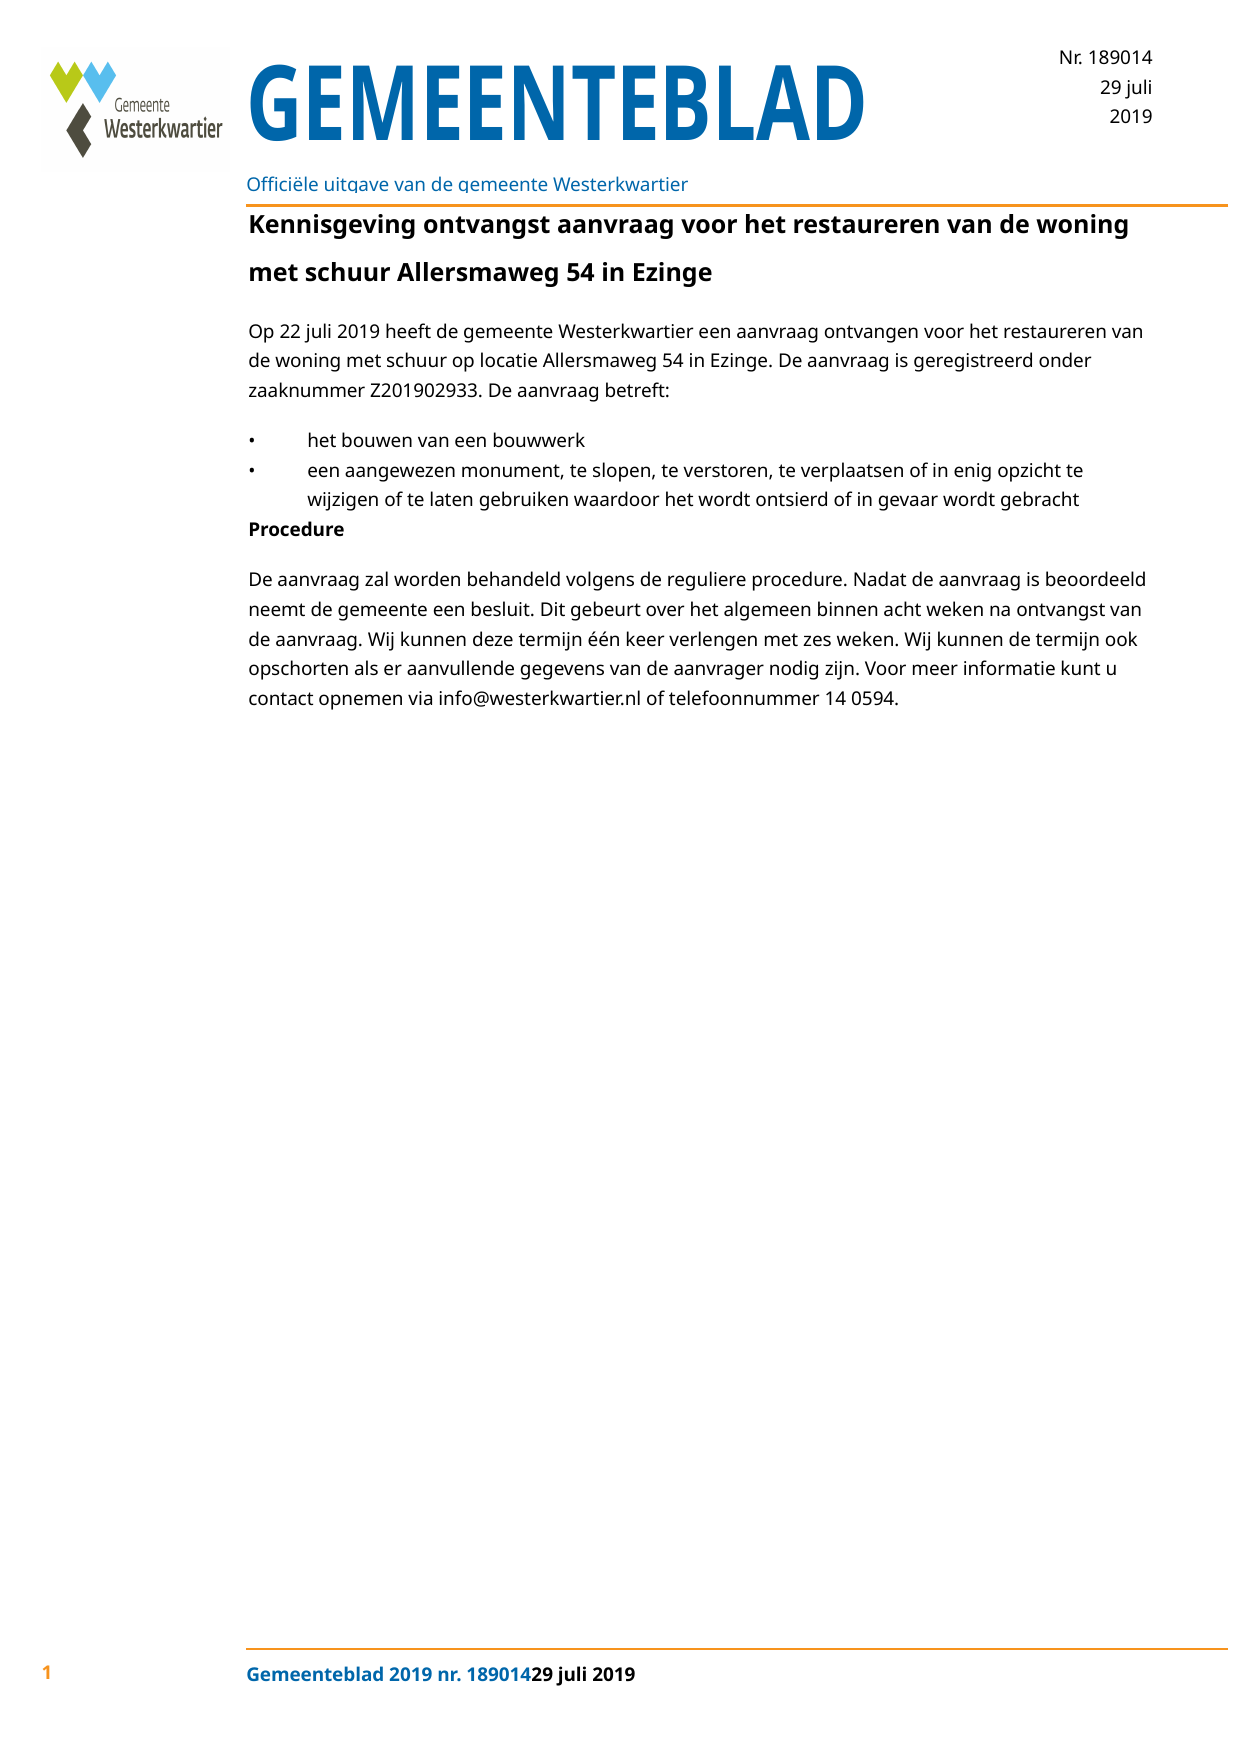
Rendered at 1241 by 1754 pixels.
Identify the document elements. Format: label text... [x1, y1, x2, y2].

picture [41, 47, 231, 172]
text Op 22 juli 2019 heeft de gemeente Westerkwartier een aanvraag ontvangen voor het restaureren van de woning met schuur op locatie Allersmaweg 54 in Ezinge. De aanvraag is geregistreerd onder zaaknummer Z201902933. De aanvraag betreft: [248, 318, 1152, 403]
text De aanvraag zal worden behandeld volgens de reguliere procedure. Nadat de aanvraag is beoordeeld neemt de gemeente een besluit. Dit gebeurt over het algemeen binnen acht weken na ontvangst van de aanvraag. Wij kunnen deze termijn één keer verlengen met zes weken. Wij kunnen de termijn ook opschorten als er aanvullende gegevens van de aanvrager nodig zijn. Voor meer informatie kunt u contact opnemen via info@westerkwartier.nl of telefoonnummer 14 0594. [248, 567, 1152, 711]
list een aangewezen monument, te slopen, te verstoren, te verplaatsen of in enig opzicht te wijzigen of te laten gebruiken waardoor het wordt ontsierd of in gevaar wordt gebracht [248, 457, 1152, 512]
text Procedure [248, 516, 1152, 542]
list het bouwen van een bouwwerk [248, 427, 1152, 453]
text Kennisgeving ontvangst aanvraag voor het restaureren van de woning met schuur Allersmaweg 54 in Ezinge [248, 207, 1152, 288]
